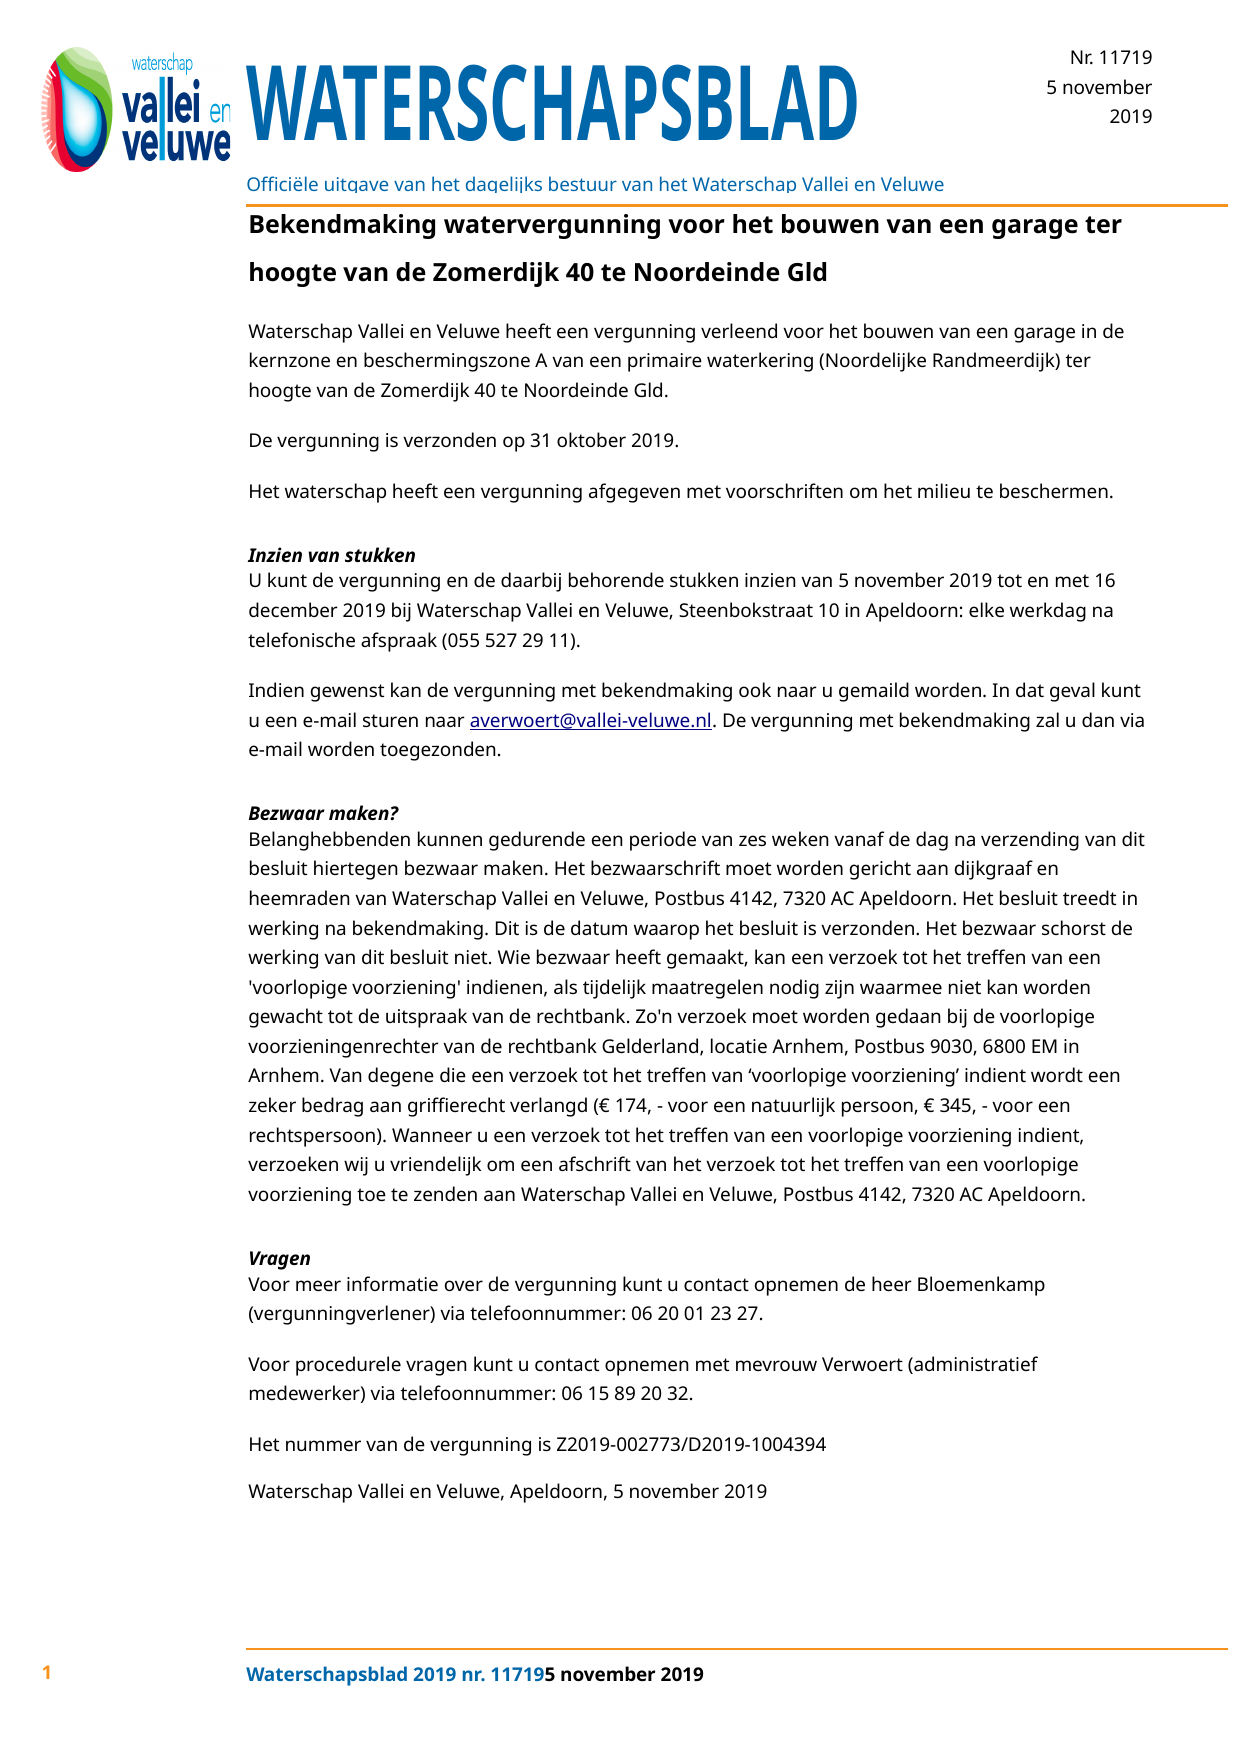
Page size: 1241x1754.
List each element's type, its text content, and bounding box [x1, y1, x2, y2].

text Inzien van stukken [248, 542, 1152, 568]
text De vergunning is verzonden op 31 oktober 2019. [248, 427, 1152, 453]
text Bekendmaking watervergunning voor het bouwen van een garage ter hoogte van de Zomerdijk 40 te Noordeinde Gld [248, 207, 1152, 288]
text Indien gewenst kan de vergunning met bekendmaking ook naar u gemaild worden. In dat geval kunt u een e-mail sturen naar averwoert@vallei-veluwe.nl. De vergunning met bekendmaking zal u dan via e-mail worden toegezonden. [248, 677, 1152, 762]
text U kunt de vergunning en de daarbij behorende stukken inzien van 5 november 2019 tot en met 16 december 2019 bij Waterschap Vallei en Veluwe, Steenbokstraat 10 in Apeldoorn: elke werkdag na telefonische afspraak (055 527 29 11). [248, 568, 1152, 652]
text Het waterschap heeft een vergunning afgegeven met voorschriften om het milieu te beschermen. [248, 478, 1152, 504]
text Het nummer van de vergunning is Z2019-002773/D2019-1004394 [248, 1431, 1152, 1456]
text Voor procedurele vragen kunt u contact opnemen met mevrouw Verwoert (administratief medewerker) via telefoonnummer: 06 15 89 20 32. [248, 1351, 1152, 1406]
text Voor meer informatie over de vergunning kunt u contact opnemen de heer Bloemenkamp (vergunningverlener) via telefoonnummer: 06 20 01 23 27. [248, 1271, 1152, 1326]
text Waterschap Vallei en Veluwe, Apeldoorn, 5 november 2019 [248, 1478, 1152, 1504]
text Bezwaar maken? [248, 800, 1152, 826]
text Vragen [248, 1245, 1152, 1271]
text Belanghebbenden kunnen gedurende een periode van zes weken vanaf de dag na verzending van dit besluit hiertegen bezwaar maken. Het bezwaarschrift moet worden gericht aan dijkgraaf en heemraden van Waterschap Vallei en Veluwe, Postbus 4142, 7320 AC Apeldoorn. Het besluit treedt in werking na bekendmaking. Dit is de datum waarop het besluit is verzonden. Het bezwaar schorst de werking van dit besluit niet. Wie bezwaar heeft gemaakt, kan een verzoek tot het treffen van een 'voorlopige voorziening' indienen, als tijdelijk maatregelen nodig zijn waarmee niet kan worden gewacht tot de uitspraak van de rechtbank. Zo'n verzoek moet worden gedaan bij de voorlopige voorzieningenrechter van de rechtbank Gelderland, locatie Arnhem, Postbus 9030, 6800 EM in Arnhem. Van degene die een verzoek tot het treffen van ‘voorlopige voorziening’ indient wordt een zeker bedrag aan griffierecht verlangd (€ 174, - voor een natuurlijk persoon, € 345, - voor een rechtspersoon). Wanneer u een verzoek tot het treffen van een voorlopige voorziening indient, verzoeken wij u vriendelijk om een afschrift van het verzoek tot het treffen van een voorlopige voorziening toe te zenden aan Waterschap Vallei en Veluwe, Postbus 4142, 7320 AC Apeldoorn. [248, 826, 1152, 1207]
picture [41, 47, 231, 172]
text Waterschap Vallei en Veluwe heeft een vergunning verleend voor het bouwen van een garage in de kernzone en beschermingszone A van een primaire waterkering (Noordelijke Randmeerdijk) ter hoogte van de Zomerdijk 40 te Noordeinde Gld. [248, 318, 1152, 403]
